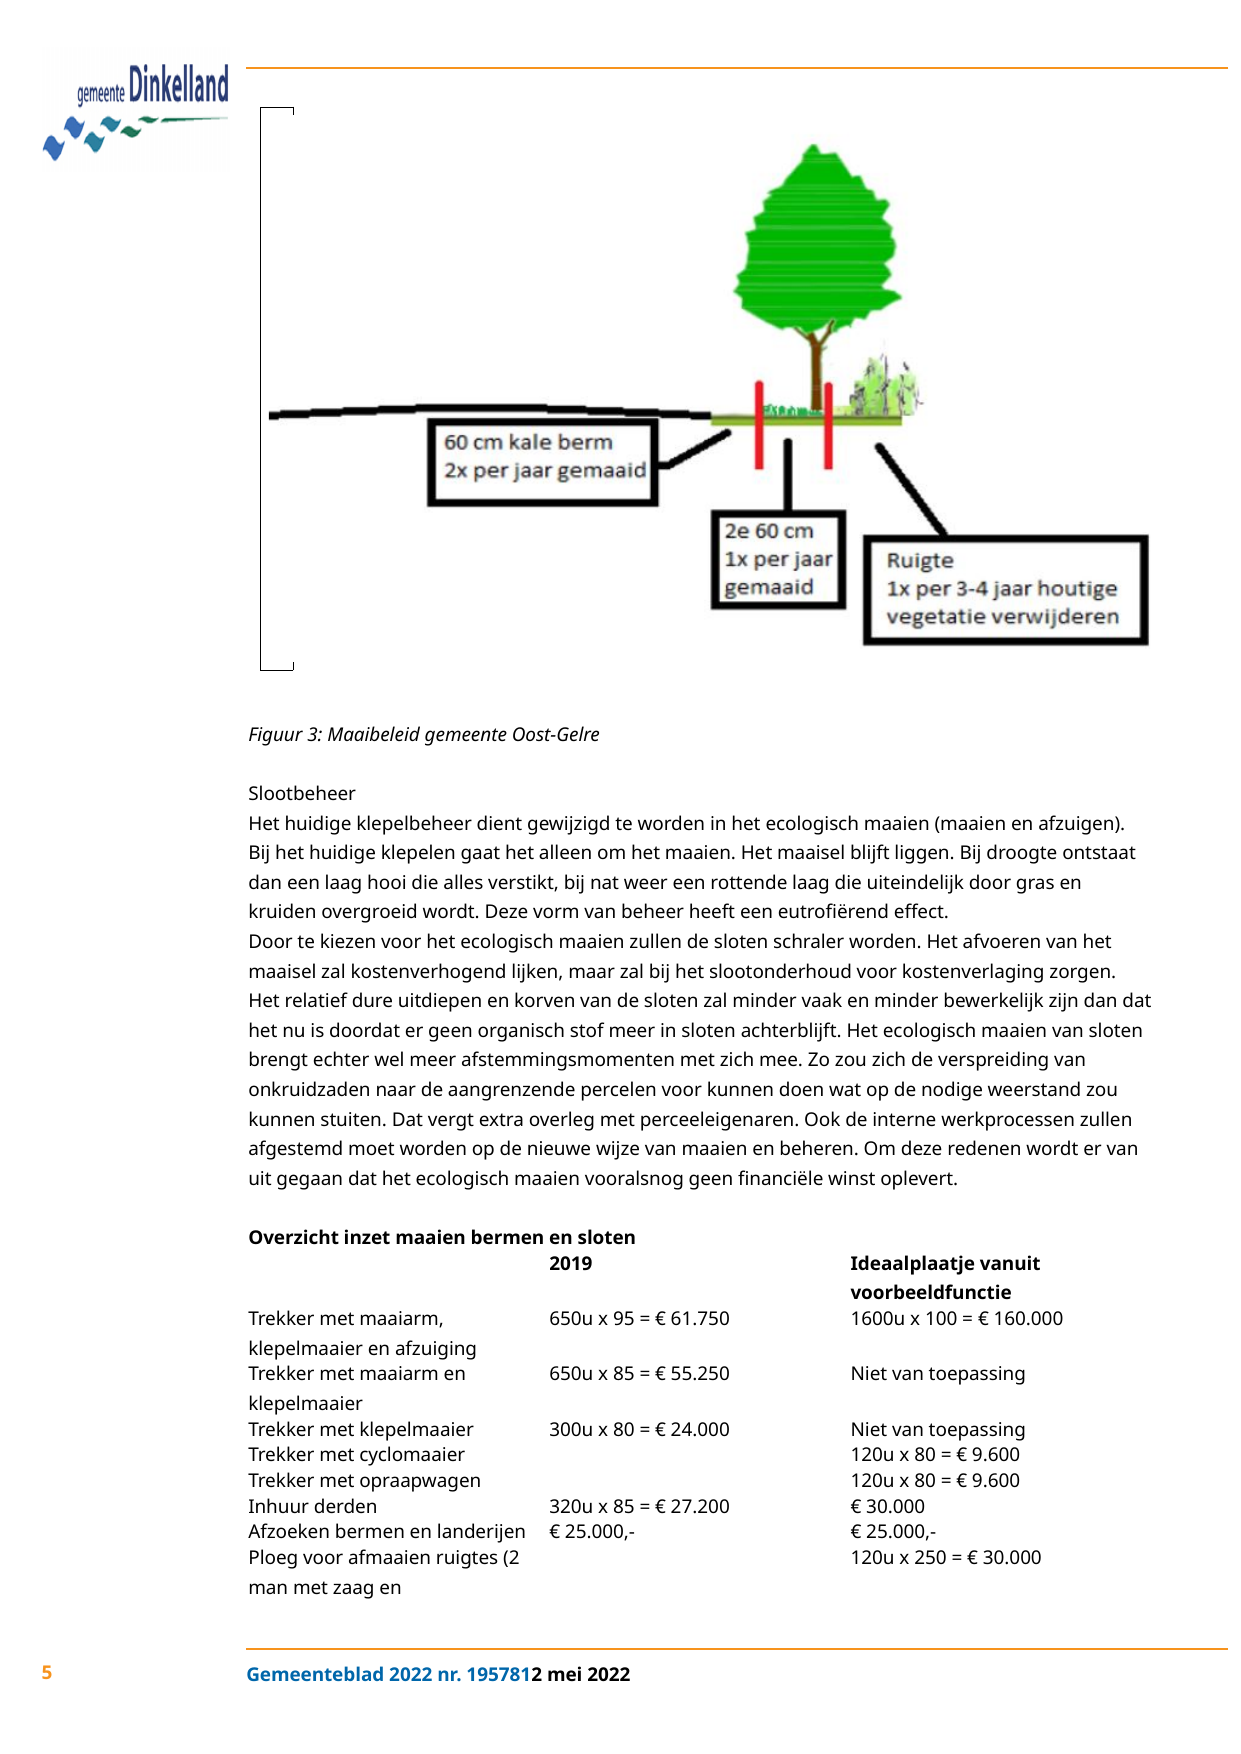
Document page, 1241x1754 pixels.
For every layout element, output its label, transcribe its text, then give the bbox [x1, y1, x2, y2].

table_cell [549, 1442, 850, 1467]
table_header Overzicht inzet maaien bermen en sloten [248, 1224, 1152, 1250]
table_cell 120u x 250 = € 30.000 [850, 1545, 1152, 1600]
table_cell Trekker met maaiarm, klepelmaaier en afzuiging [248, 1305, 549, 1361]
table_cell € 25.000,- [549, 1519, 850, 1544]
table_cell [549, 1467, 850, 1493]
table_cell Trekker met maaiarm en klepelmaaier [248, 1361, 549, 1416]
table_cell 650u x 85 = € 55.250 [549, 1361, 850, 1416]
table_cell 1600u x 100 = € 160.000 [850, 1305, 1152, 1361]
text Door te kiezen voor het ecologisch maaien zullen de sloten schraler worden. Het afvoeren van het maaisel zal kostenverhogend lijken, maar zal bij het slootonderhoud voor kostenverlaging zorgen. Het relatief dure uitdiepen en korven van de sloten zal minder vaak en minder bewerkelijk zijn dan dat het nu is doordat er geen organisch stof meer in sloten achterblijft. Het ecologisch maaien van sloten brengt echter wel meer afstemmingsmomenten met zich mee. Zo zou zich de verspreiding van onkruidzaden naar de aangrenzende percelen voor kunnen doen wat op de nodige weerstand zou kunnen stuiten. Dat vergt extra overleg met perceeleigenaren. Ook de interne werkprocessen zullen afgestemd moet worden op de nieuwe wijze van maaien en beheren. Om deze redenen wordt er van uit gegaan dat het ecologisch maaien vooralsnog geen financiële winst oplevert. [248, 928, 1152, 1191]
table_cell Niet van toepassing [850, 1361, 1152, 1416]
table_cell Ideaalplaatje vanuit voorbeeldfunctie [850, 1250, 1152, 1305]
table_cell Inhuur derden [248, 1493, 549, 1519]
picture [268, 115, 1155, 662]
table_cell Trekker met klepelmaaier [248, 1416, 549, 1442]
text Slootbeheer [248, 780, 1152, 806]
table_cell [549, 1545, 850, 1600]
table_cell 650u x 95 = € 61.750 [549, 1305, 850, 1361]
table_cell Niet van toepassing [850, 1416, 1152, 1442]
table_cell 120u x 80 = € 9.600 [850, 1467, 1152, 1493]
table_cell 2019 [549, 1250, 850, 1305]
table_cell 120u x 80 = € 9.600 [850, 1442, 1152, 1467]
picture [41, 47, 231, 172]
text Figuur 3: Maaibeleid gemeente Oost-Gelre [248, 721, 1152, 747]
table_cell Ploeg voor afmaaien ruigtes (2 man met zaag en [248, 1545, 549, 1600]
table_cell € 30.000 [850, 1493, 1152, 1519]
table_cell Afzoeken bermen en landerijen [248, 1519, 549, 1544]
table_cell Trekker met opraapwagen [248, 1467, 549, 1493]
table_cell Trekker met cyclomaaier [248, 1442, 549, 1467]
table_cell [248, 1250, 549, 1305]
text Het huidige klepelbeheer dient gewijzigd te worden in het ecologisch maaien (maaien en afzuigen). Bij het huidige klepelen gaat het alleen om het maaien. Het maaisel blijft liggen. Bij droogte ontstaat dan een laag hooi die alles verstikt, bij nat weer een rottende laag die uiteindelijk door gras en kruiden overgroeid wordt. Deze vorm van beheer heeft een eutrofiërend effect. [248, 810, 1152, 924]
table_cell 300u x 80 = € 24.000 [549, 1416, 850, 1442]
table_cell 320u x 85 = € 27.200 [549, 1493, 850, 1519]
table_cell € 25.000,- [850, 1519, 1152, 1544]
